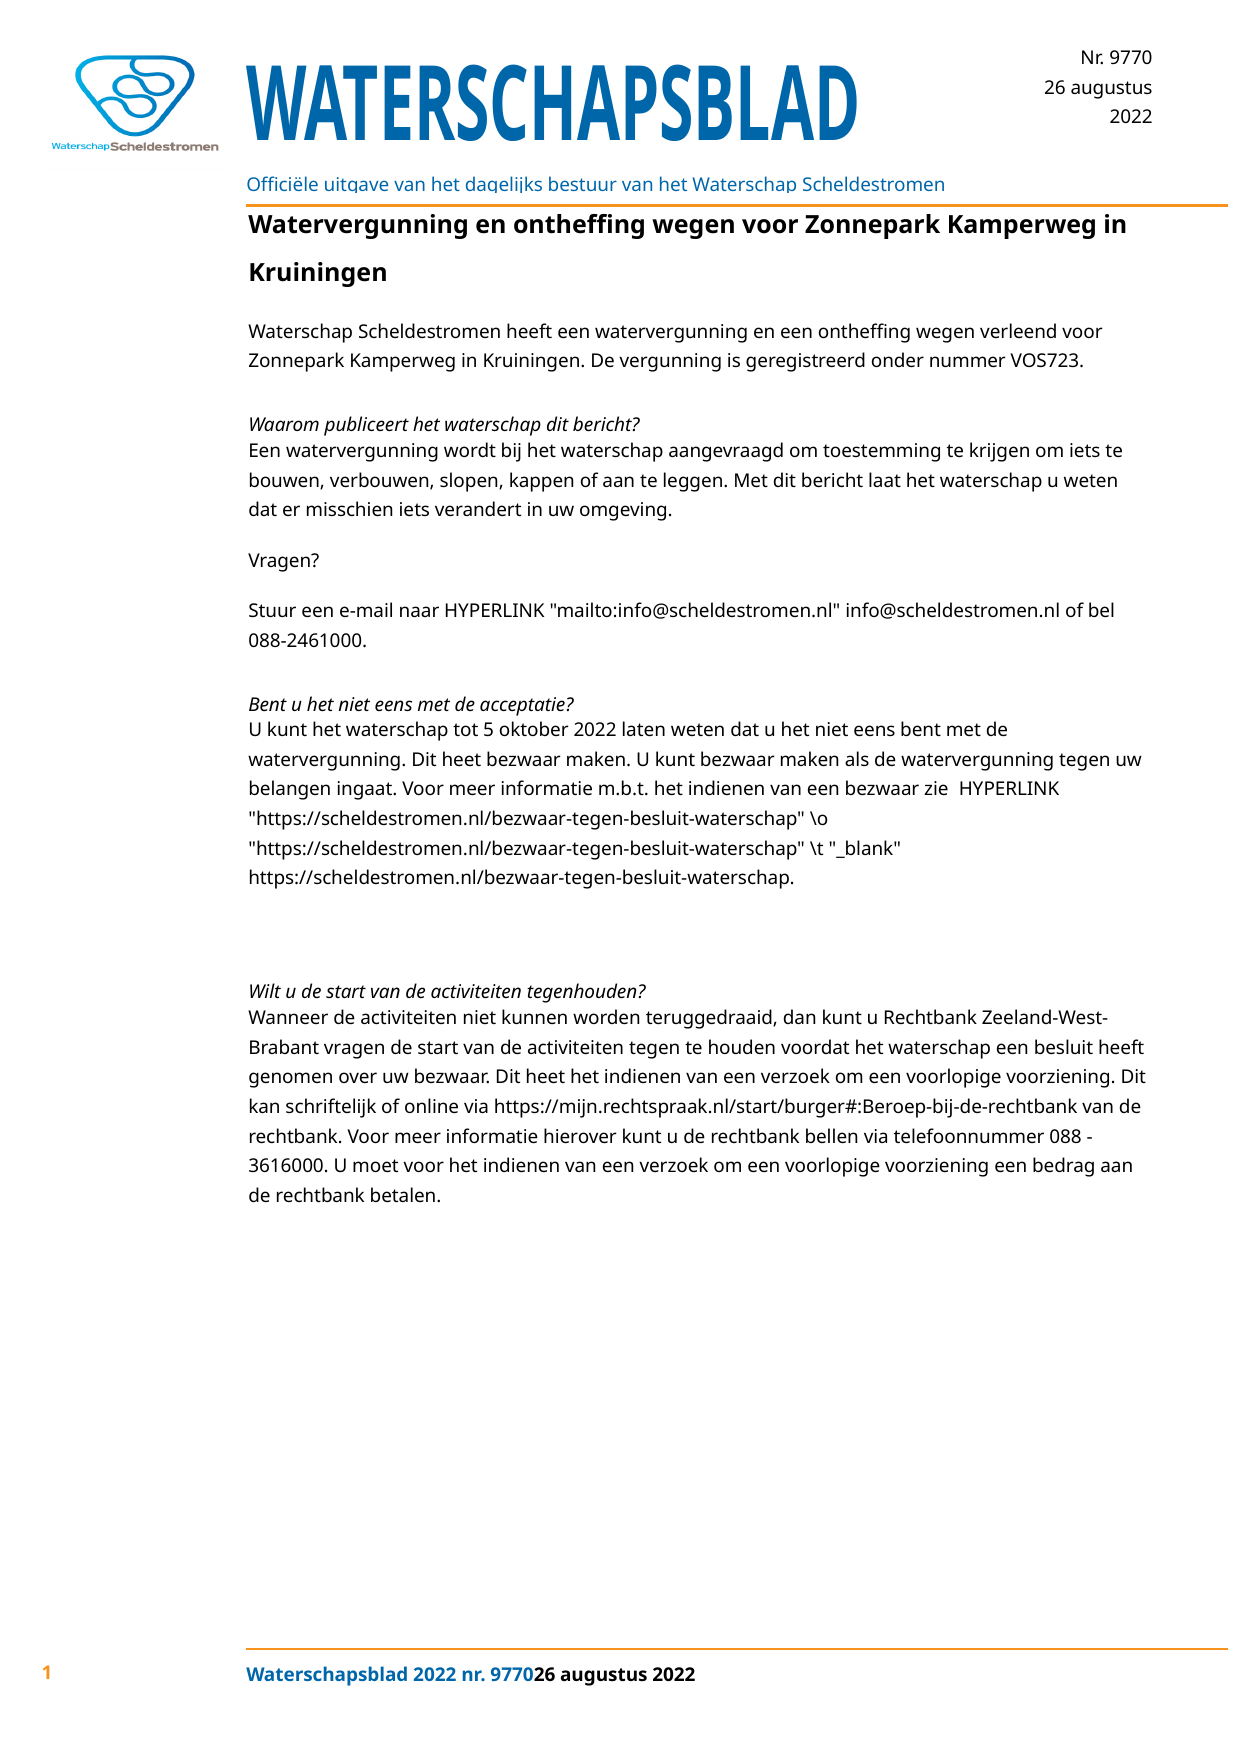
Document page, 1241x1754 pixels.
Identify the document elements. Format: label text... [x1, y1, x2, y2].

text Bent u het niet eens met de acceptatie? [248, 691, 1152, 716]
text U kunt het waterschap tot 5 oktober 2022 laten weten dat u het niet eens bent met de watervergunning. Dit heet bezwaar maken. U kunt bezwaar maken als de watervergunning tegen uw belangen ingaat. Voor meer informatie m.b.t. het indienen van een bezwaar zie HYPERLINK "https://scheldestromen.nl/bezwaar-tegen-besluit-waterschap" \o "https://scheldestromen.nl/bezwaar-tegen-besluit-waterschap" \t "_blank" https://scheldestromen.nl/bezwaar-tegen-besluit-waterschap. [248, 716, 1152, 890]
text Wanneer de activiteiten niet kunnen worden teruggedraaid, dan kunt u Rechtbank Zeeland-West-Brabant vragen de start van de activiteiten tegen te houden voordat het waterschap een besluit heeft genomen over uw bezwaar. Dit heet het indienen van een verzoek om een voorlopige voorziening. Dit kan schriftelijk of online via https://mijn.rechtspraak.nl/start/burger#:Beroep-bij-de-rechtbank van de rechtbank. Voor meer informatie hierover kunt u de rechtbank bellen via telefoonnummer 088 - 3616000. U moet voor het indienen van een verzoek om een voorlopige voorziening een bedrag aan de rechtbank betalen. [248, 1004, 1152, 1208]
text Stuur een e-mail naar HYPERLINK "mailto:info@scheldestromen.nl" info@scheldestromen.nl of bel 088-2461000. [248, 597, 1152, 652]
text Vragen? [248, 547, 1152, 572]
text Wilt u de start van de activiteiten tegenhouden? [248, 979, 1152, 1004]
text Waterschap Scheldestromen heeft een watervergunning en een ontheffing wegen verleend voor Zonnepark Kamperweg in Kruiningen. De vergunning is geregistreerd onder nummer VOS723. [248, 318, 1152, 373]
picture [41, 47, 231, 172]
text Waarom publiceert het waterschap dit bericht? [248, 411, 1152, 437]
text Watervergunning en ontheffing wegen voor Zonnepark Kamperweg in Kruiningen [248, 207, 1152, 288]
text Een watervergunning wordt bij het waterschap aangevraagd om toestemming te krijgen om iets te bouwen, verbouwen, slopen, kappen of aan te leggen. Met dit bericht laat het waterschap u weten dat er misschien iets verandert in uw omgeving. [248, 437, 1152, 522]
